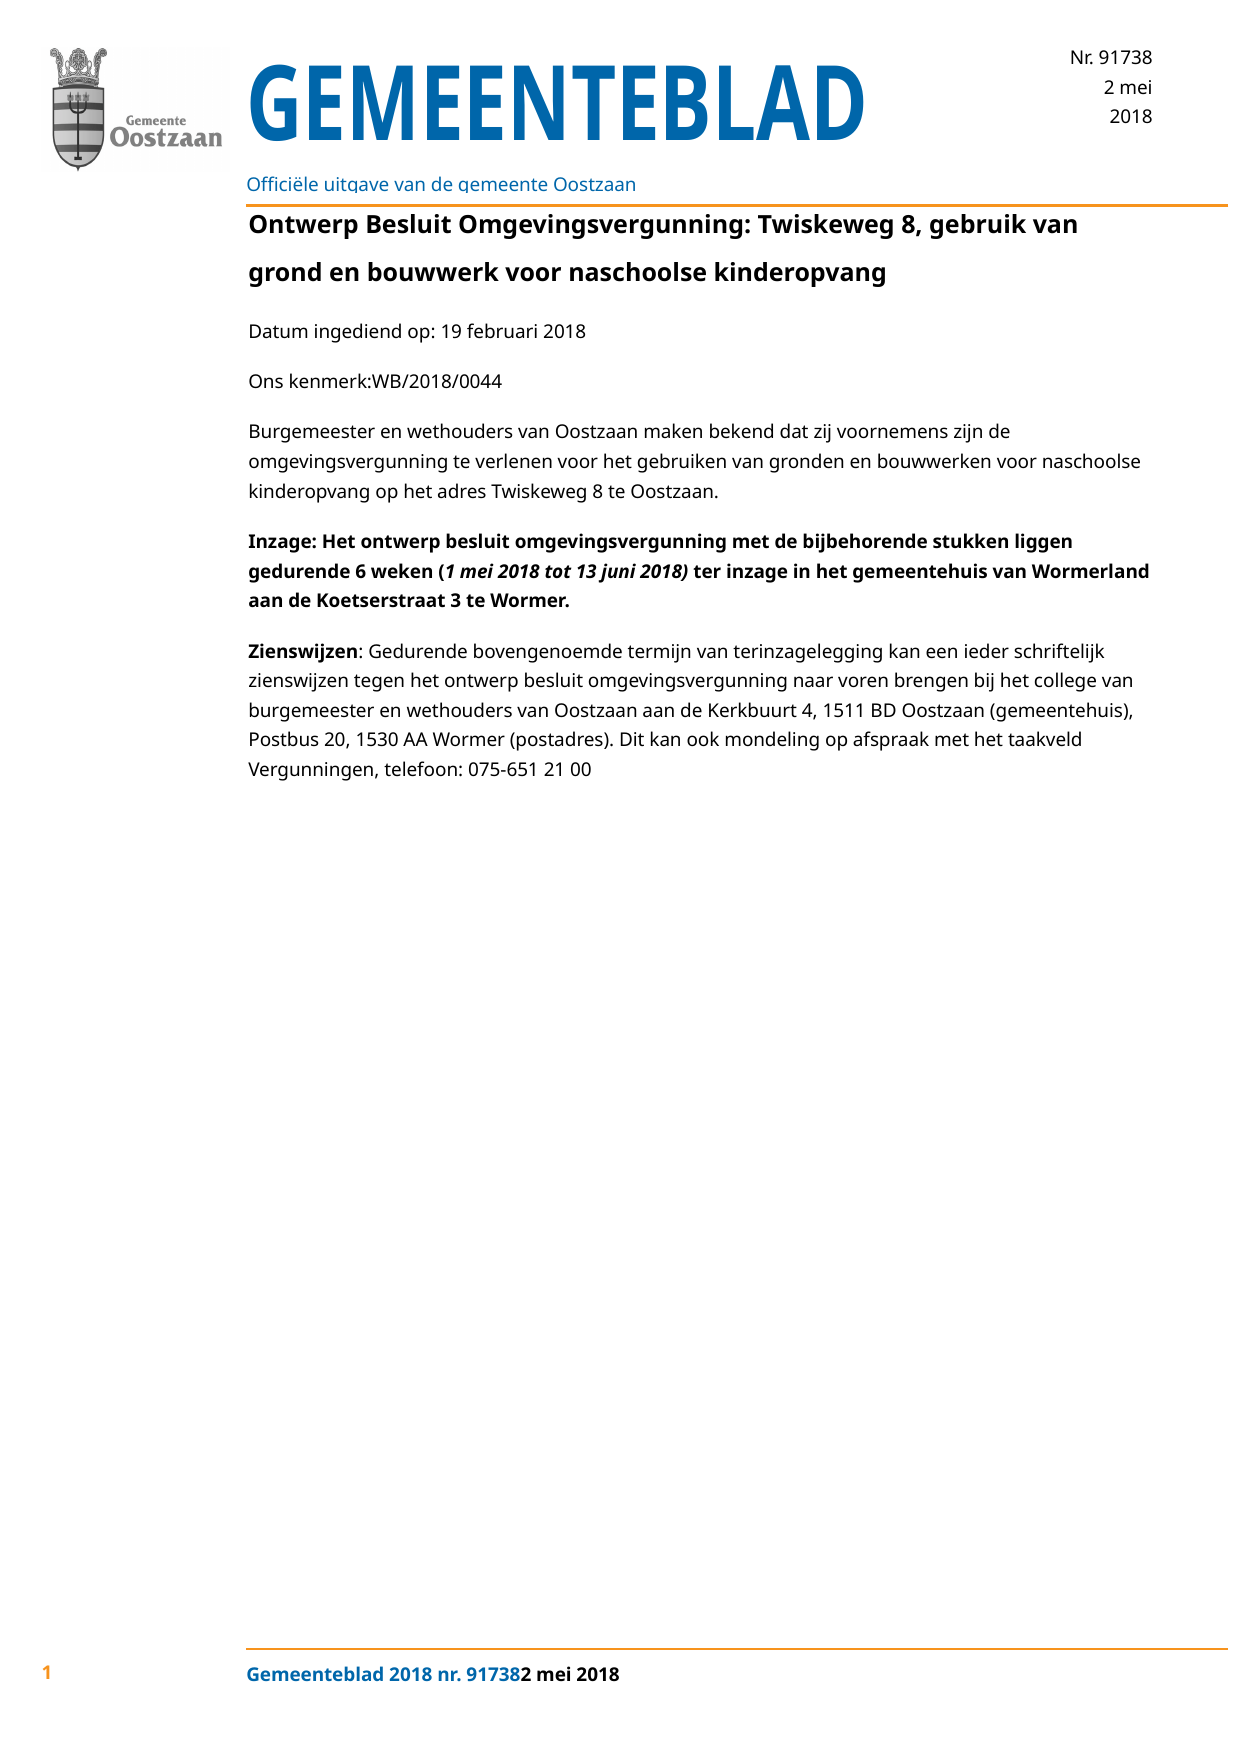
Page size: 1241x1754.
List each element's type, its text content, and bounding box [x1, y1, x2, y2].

text Inzage: Het ontwerp besluit omgevingsvergunning met de bijbehorende stukken liggen gedurende 6 weken (1 mei 2018 tot 13 juni 2018) ter inzage in het gemeentehuis van Wormerland aan de Koetserstraat 3 te Wormer. [248, 528, 1152, 613]
text Zienswijzen: Gedurende bovengenoemde termijn van terinzagelegging kan een ieder schriftelijk zienswijzen tegen het ontwerp besluit omgevingsvergunning naar voren brengen bij het college van burgemeester en wethouders van Oostzaan aan de Kerkbuurt 4, 1511 BD Oostzaan (gemeentehuis), Postbus 20, 1530 AA Wormer (postadres). Dit kan ook mondeling op afspraak met het taakveld Vergunningen, telefoon: 075-651 21 00 [248, 638, 1152, 782]
picture [41, 47, 231, 172]
text Datum ingediend op: 19 februari 2018 [248, 318, 1152, 344]
text Ons kenmerk:WB/2018/0044 [248, 368, 1152, 394]
text Burgemeester en wethouders van Oostzaan maken bekend dat zij voornemens zijn de omgevingsvergunning te verlenen voor het gebruiken van gronden en bouwwerken voor naschoolse kinderopvang op het adres Twiskeweg 8 te Oostzaan. [248, 419, 1152, 504]
text Ontwerp Besluit Omgevingsvergunning: Twiskeweg 8, gebruik van grond en bouwwerk voor naschoolse kinderopvang [248, 207, 1152, 288]
